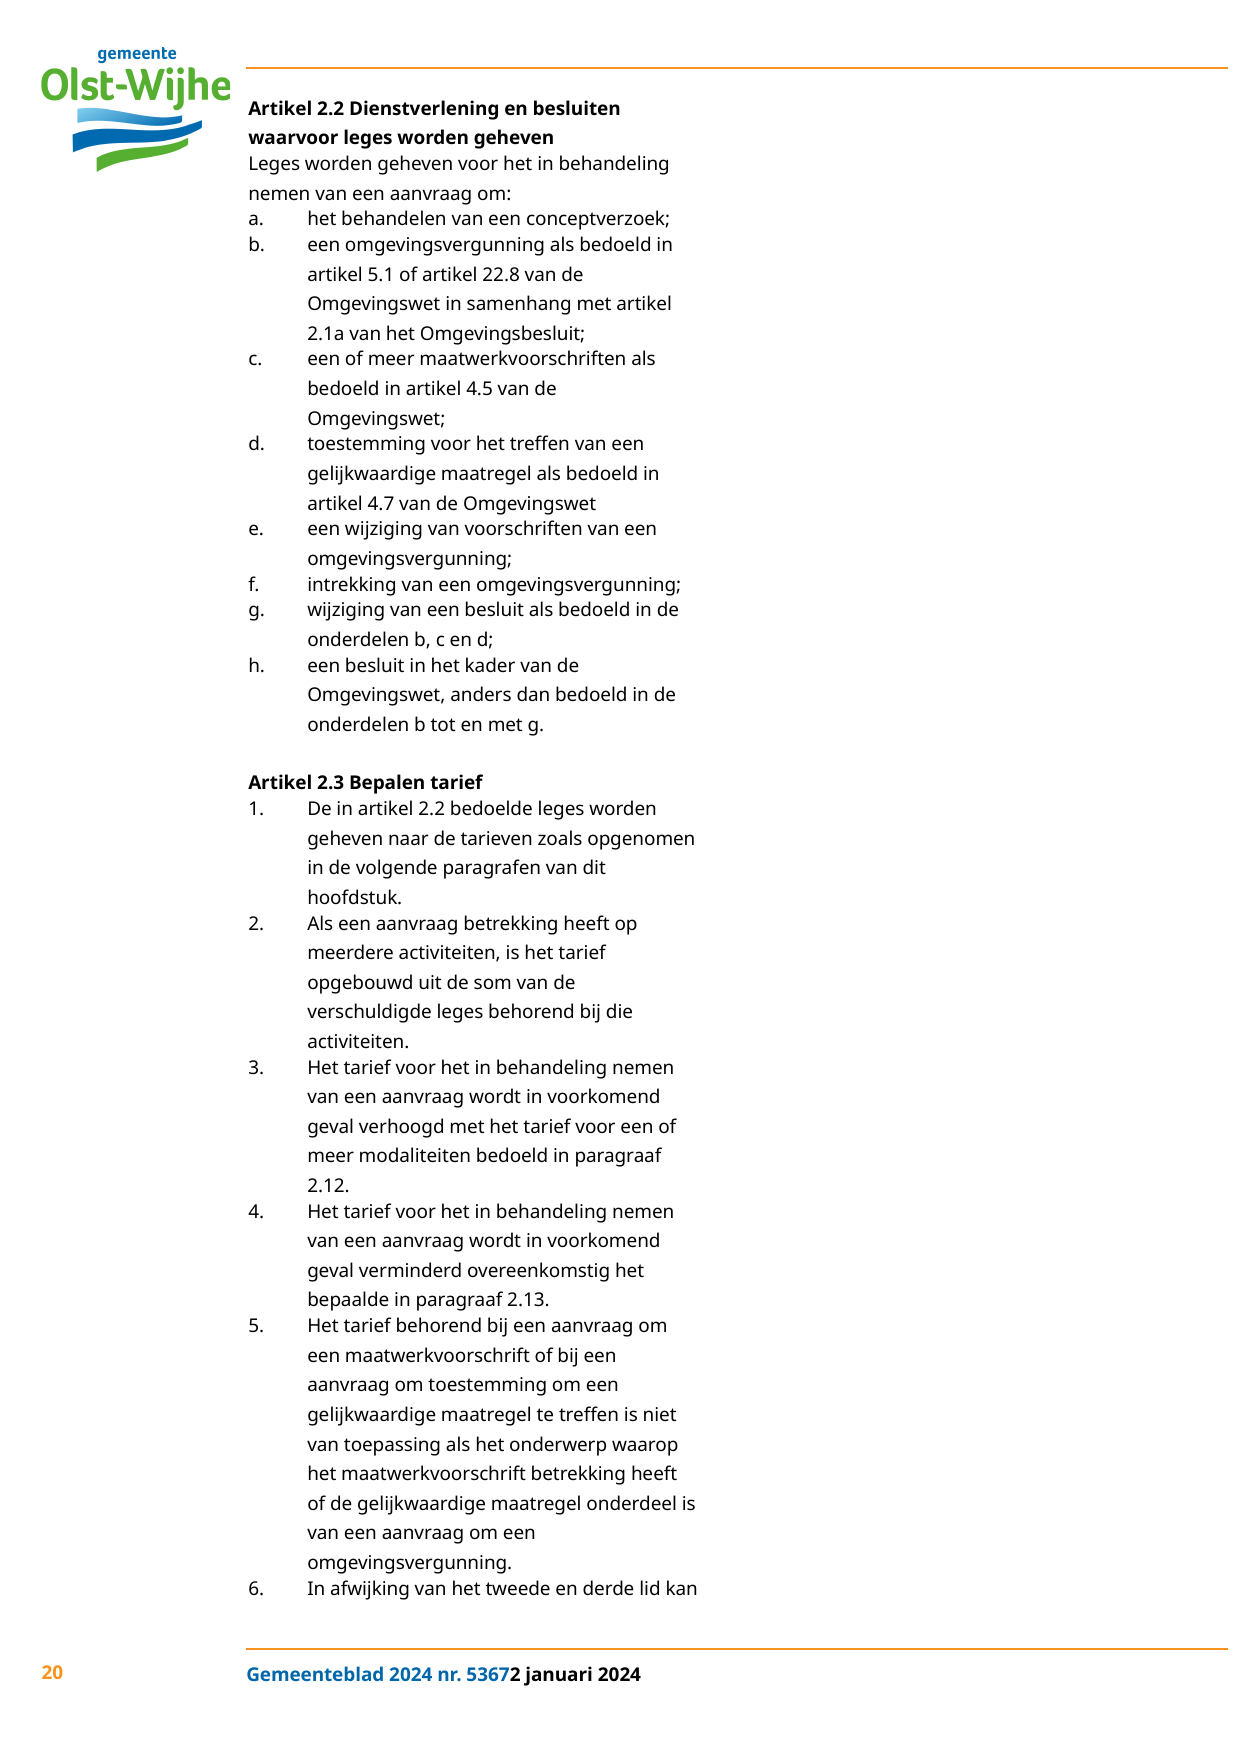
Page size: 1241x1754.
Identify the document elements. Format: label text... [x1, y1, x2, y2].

table_cell Het tarief voor het in behandeling nemen van een aanvraag wordt in voorkomend geval verhoogd met het tarief voor een of meer modaliteiten bedoeld in paragraaf 2.12. [248, 1054, 700, 1198]
table_cell [700, 205, 1152, 231]
table_cell [700, 795, 1152, 910]
table_cell Als een aanvraag betrekking heeft op meerdere activiteiten, is het tarief opgebouwd uit de som van de verschuldigde leges behorend bij die activiteiten. [248, 910, 700, 1054]
table_cell wijziging van een besluit als bedoeld in de onderdelen b, c en d; [248, 596, 700, 652]
table_cell [700, 150, 1152, 205]
table_cell [700, 596, 1152, 652]
table_cell toestemming voor het treffen van een gelijkwaardige maatregel als bedoeld in artikel 4.7 van de Omgevingswet [248, 431, 700, 515]
table_header [700, 770, 1152, 795]
table_cell [700, 515, 1152, 571]
table_cell intrekking van een omgevingsvergunning; [248, 571, 700, 596]
table_cell Leges worden geheven voor het in behandeling nemen van een aanvraag om: [248, 150, 700, 205]
table_cell [700, 652, 1152, 737]
table_cell De in artikel 2.2 bedoelde leges worden geheven naar de tarieven zoals opgenomen in de volgende paragrafen van dit hoofdstuk. [248, 795, 700, 910]
table_cell [700, 231, 1152, 346]
table_cell [700, 1313, 1152, 1575]
table_cell Artikel 2.2 Dienstverlening en besluiten waarvoor leges worden geheven [248, 95, 700, 150]
table_cell [700, 571, 1152, 596]
table_cell [700, 1054, 1152, 1198]
table_cell [700, 95, 1152, 150]
table_header Artikel 2.3 Bepalen tarief [248, 770, 700, 795]
table_cell een wijziging van voorschriften van een omgevingsvergunning; [248, 515, 700, 571]
table_cell [700, 346, 1152, 431]
table_cell een omgevingsvergunning als bedoeld in artikel 5.1 of artikel 22.8 van de Omgevingswet in samenhang met artikel 2.1a van het Omgevingsbesluit; [248, 231, 700, 346]
picture [41, 47, 231, 172]
table_cell [700, 1198, 1152, 1312]
table_cell [700, 910, 1152, 1054]
table_cell In afwijking van het tweede en derde lid kan [248, 1575, 700, 1601]
table_cell [700, 1575, 1152, 1601]
table_cell Het tarief behorend bij een aanvraag om een maatwerkvoorschrift of bij een aanvraag om toestemming om een gelijkwaardige maatregel te treffen is niet van toepassing als het onderwerp waarop het maatwerkvoorschrift betrekking heeft of de gelijkwaardige maatregel onderdeel is van een aanvraag om een omgevingsvergunning. [248, 1313, 700, 1575]
table_cell Het tarief voor het in behandeling nemen van een aanvraag wordt in voorkomend geval verminderd overeenkomstig het bepaalde in paragraaf 2.13. [248, 1198, 700, 1312]
table_cell het behandelen van een conceptverzoek; [248, 205, 700, 231]
table_cell een besluit in het kader van de Omgevingswet, anders dan bedoeld in de onderdelen b tot en met g. [248, 652, 700, 737]
table_cell een of meer maatwerkvoorschriften als bedoeld in artikel 4.5 van de Omgevingswet; [248, 346, 700, 431]
table_cell [700, 431, 1152, 515]
